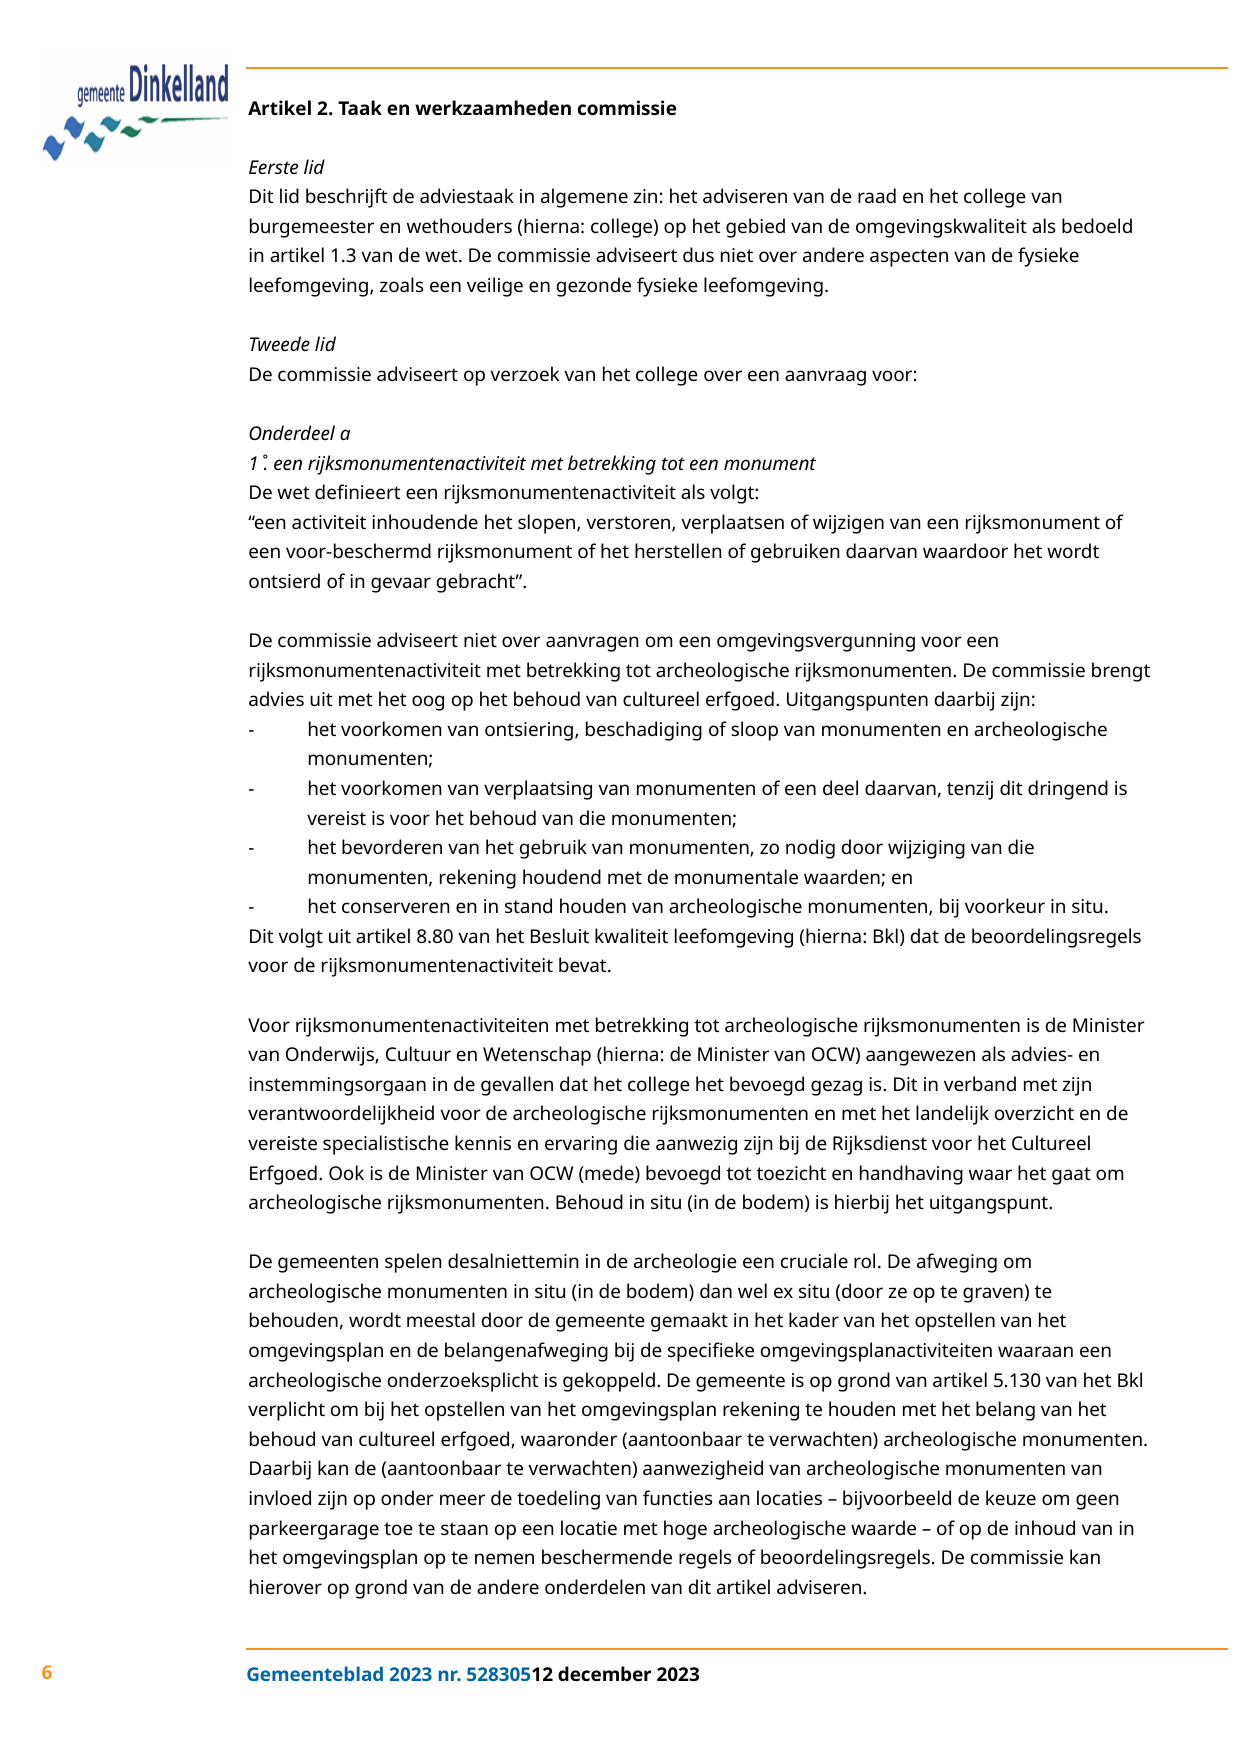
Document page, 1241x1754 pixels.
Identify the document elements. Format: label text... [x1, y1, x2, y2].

list het bevorderen van het gebruik van monumenten, zo nodig door wijziging van die monumenten, rekening houdend met de monumentale waarden; en [248, 834, 1152, 890]
list het voorkomen van verplaatsing van monumenten of een deel daarvan, tenzij dit dringend is vereist is voor het behoud van die monumenten; [248, 775, 1152, 831]
list het conserveren en in stand houden van archeologische monumenten, bij voorkeur in situ. [248, 893, 1152, 919]
text Tweede lid [248, 331, 1152, 357]
text 1 ̊. een rijksmonumentenactiviteit met betrekking tot een monument [248, 450, 1152, 476]
text “een activiteit inhoudende het slopen, verstoren, verplaatsen of wijzigen van een rijksmonument of een voor-beschermd rijksmonument of het herstellen of gebruiken daarvan waardoor het wordt ontsierd of in gevaar gebracht”. [248, 509, 1152, 594]
text Dit lid beschrijft de adviestaak in algemene zin: het adviseren van de raad en het college van burgemeester en wethouders (hierna: college) op het gebied van de omgevingskwaliteit als bedoeld in artikel 1.3 van de wet. De commissie adviseert dus niet over andere aspecten van de fysieke leefomgeving, zoals een veilige en gezonde fysieke leefomgeving. [248, 183, 1152, 298]
picture [41, 47, 231, 172]
list het voorkomen van ontsiering, beschadiging of sloop van monumenten en archeologische monumenten; [248, 716, 1152, 771]
text De gemeenten spelen desalniettemin in de archeologie een cruciale rol. De afweging om archeologische monumenten in situ (in de bodem) dan wel ex situ (door ze op te graven) te behouden, wordt meestal door de gemeente gemaakt in het kader van het opstellen van het omgevingsplan en de belangenafweging bij de specifieke omgevingsplanactiviteiten waaraan een archeologische onderzoeksplicht is gekoppeld. De gemeente is op grond van artikel 5.130 van het Bkl verplicht om bij het opstellen van het omgevingsplan rekening te houden met het belang van het behoud van cultureel erfgoed, waaronder (aantoonbaar te verwachten) archeologische monumenten. Daarbij kan de (aantoonbaar te verwachten) aanwezigheid van archeologische monumenten van invloed zijn op onder meer de toedeling van functies aan locaties – bijvoorbeeld de keuze om geen parkeergarage toe te staan op een locatie met hoge archeologische waarde – of op de inhoud van in het omgevingsplan op te nemen beschermende regels of beoordelingsregels. De commissie kan hierover op grond van de andere onderdelen van dit artikel adviseren. [248, 1248, 1152, 1600]
text Voor rijksmonumentenactiviteiten met betrekking tot archeologische rijksmonumenten is de Minister van Onderwijs, Cultuur en Wetenschap (hierna: de Minister van OCW) aangewezen als advies- en instemmingsorgaan in de gevallen dat het college het bevoegd gezag is. Dit in verband met zijn verantwoordelijkheid voor de archeologische rijksmonumenten en met het landelijk overzicht en de vereiste specialistische kennis en ervaring die aanwezig zijn bij de Rijksdienst voor het Cultureel Erfgoed. Ook is de Minister van OCW (mede) bevoegd tot toezicht en handhaving waar het gaat om archeologische rijksmonumenten. Behoud in situ (in de bodem) is hierbij het uitgangspunt. [248, 1012, 1152, 1215]
text De wet definieert een rijksmonumentenactiviteit als volgt: [248, 479, 1152, 505]
text Artikel 2. Taak en werkzaamheden commissie [248, 95, 1152, 121]
text De commissie adviseert niet over aanvragen om een omgevingsvergunning voor een rijksmonumentenactiviteit met betrekking tot archeologische rijksmonumenten. De commissie brengt advies uit met het oog op het behoud van cultureel erfgoed. Uitgangspunten daarbij zijn: [248, 627, 1152, 712]
text De commissie adviseert op verzoek van het college over een aanvraag voor: [248, 361, 1152, 387]
text Onderdeel a [248, 420, 1152, 446]
text Eerste lid [248, 154, 1152, 180]
text Dit volgt uit artikel 8.80 van het Besluit kwaliteit leefomgeving (hierna: Bkl) dat de beoordelingsregels voor de rijksmonumentenactiviteit bevat. [248, 923, 1152, 978]
